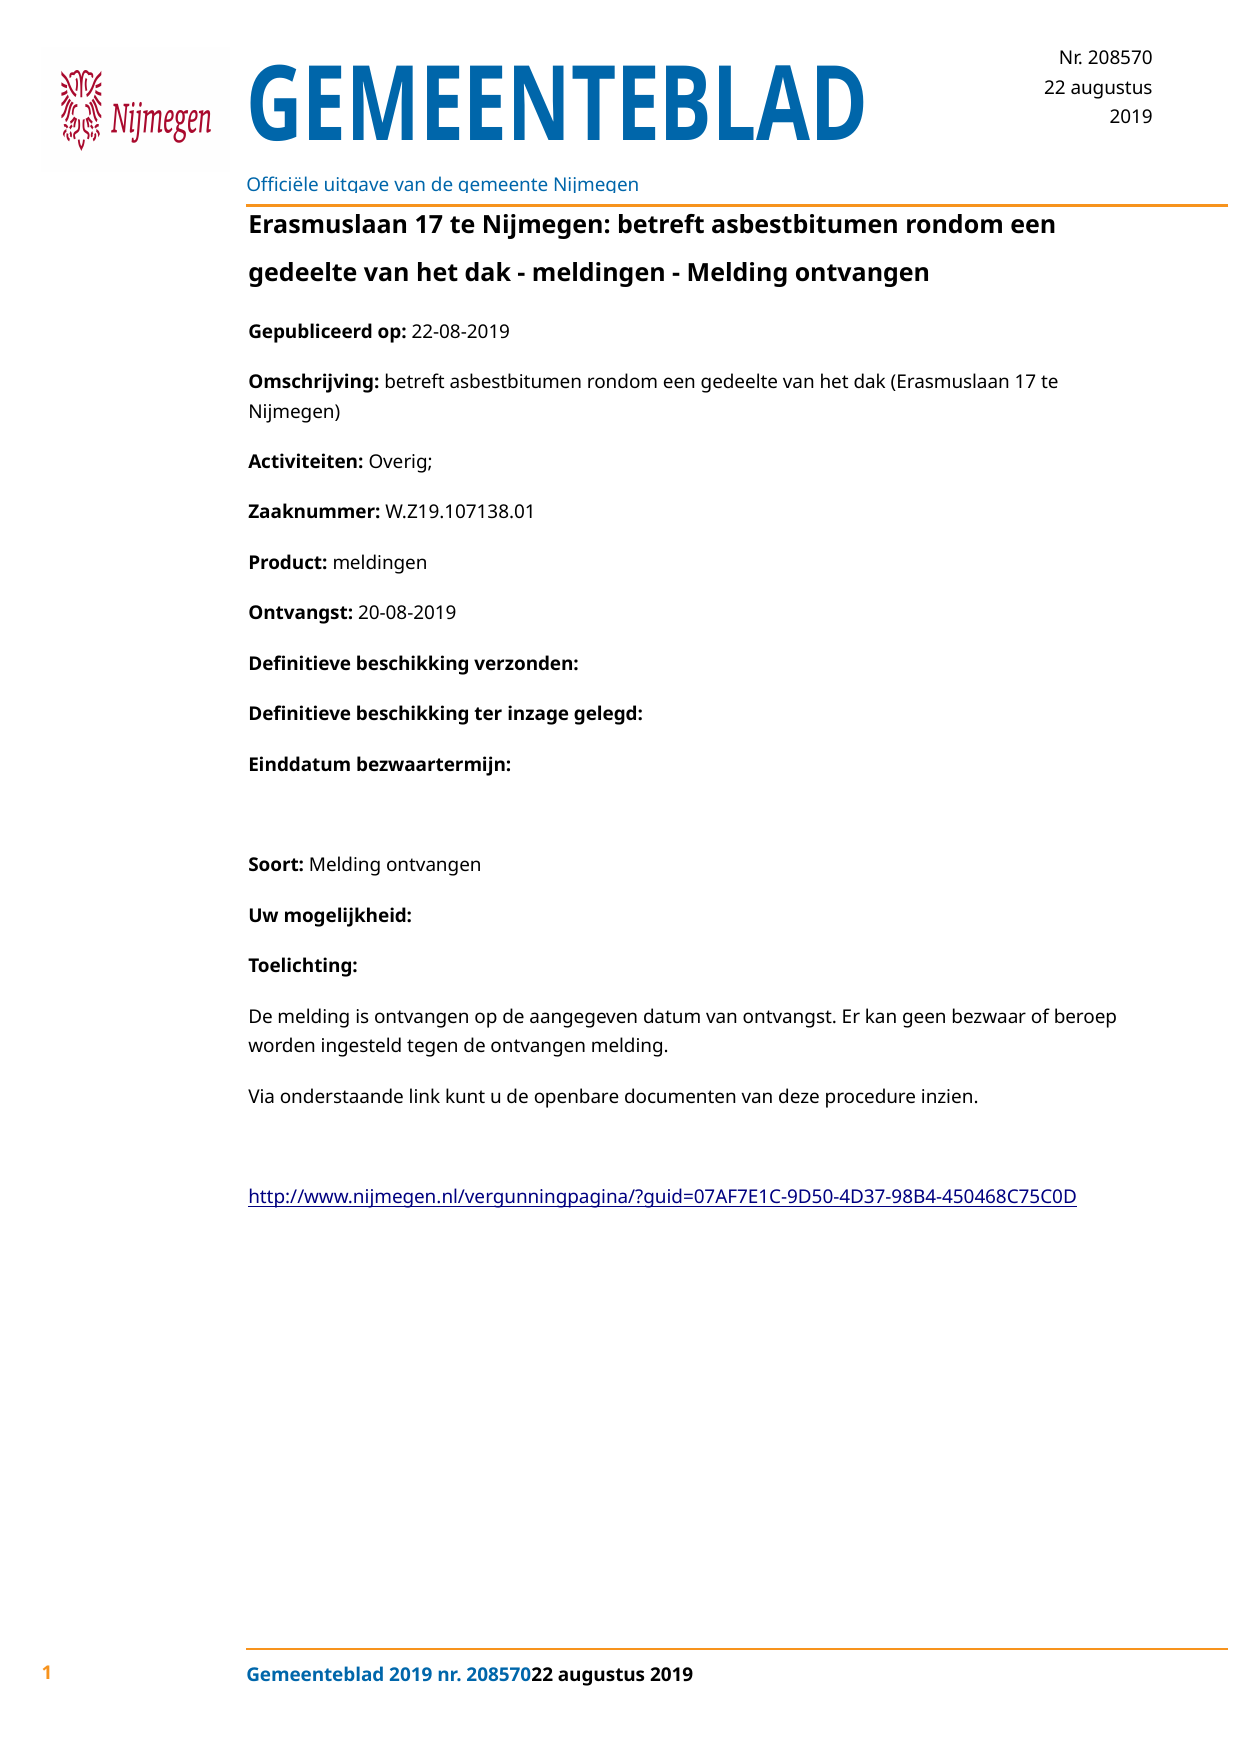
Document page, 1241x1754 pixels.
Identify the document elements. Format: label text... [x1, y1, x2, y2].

text De melding is ontvangen op de aangegeven datum van ontvangst. Er kan geen bezwaar of beroep worden ingesteld tegen de ontvangen melding. [248, 1003, 1152, 1058]
text Definitieve beschikking verzonden: [248, 650, 1152, 676]
text Ontvangst: 20-08-2019 [248, 599, 1152, 625]
text Omschrijving: betreft asbestbitumen rondom een gedeelte van het dak (Erasmuslaan 17 te Nijmegen) [248, 368, 1152, 424]
text Erasmuslaan 17 te Nijmegen: betreft asbestbitumen rondom een gedeelte van het dak - meldingen - Melding ontvangen [248, 207, 1152, 288]
text Toelichting: [248, 952, 1152, 978]
text Activiteiten: Overig; [248, 448, 1152, 474]
text Via onderstaande link kunt u de openbare documenten van deze procedure inzien. [248, 1083, 1152, 1109]
text Product: meldingen [248, 549, 1152, 575]
picture [41, 47, 231, 172]
text Zaaknummer: W.Z19.107138.01 [248, 499, 1152, 524]
text Gepubliceerd op: 22-08-2019 [248, 318, 1152, 344]
text Uw mogelijkheid: [248, 902, 1152, 928]
text http://www.nijmegen.nl/vergunningpagina/?guid=07AF7E1C-9D50-4D37-98B4-450468C75C0D [248, 1184, 1152, 1209]
text Definitieve beschikking ter inzage gelegd: [248, 700, 1152, 726]
text Soort: Melding ontvangen [248, 852, 1152, 877]
text Einddatum bezwaartermijn: [248, 751, 1152, 777]
